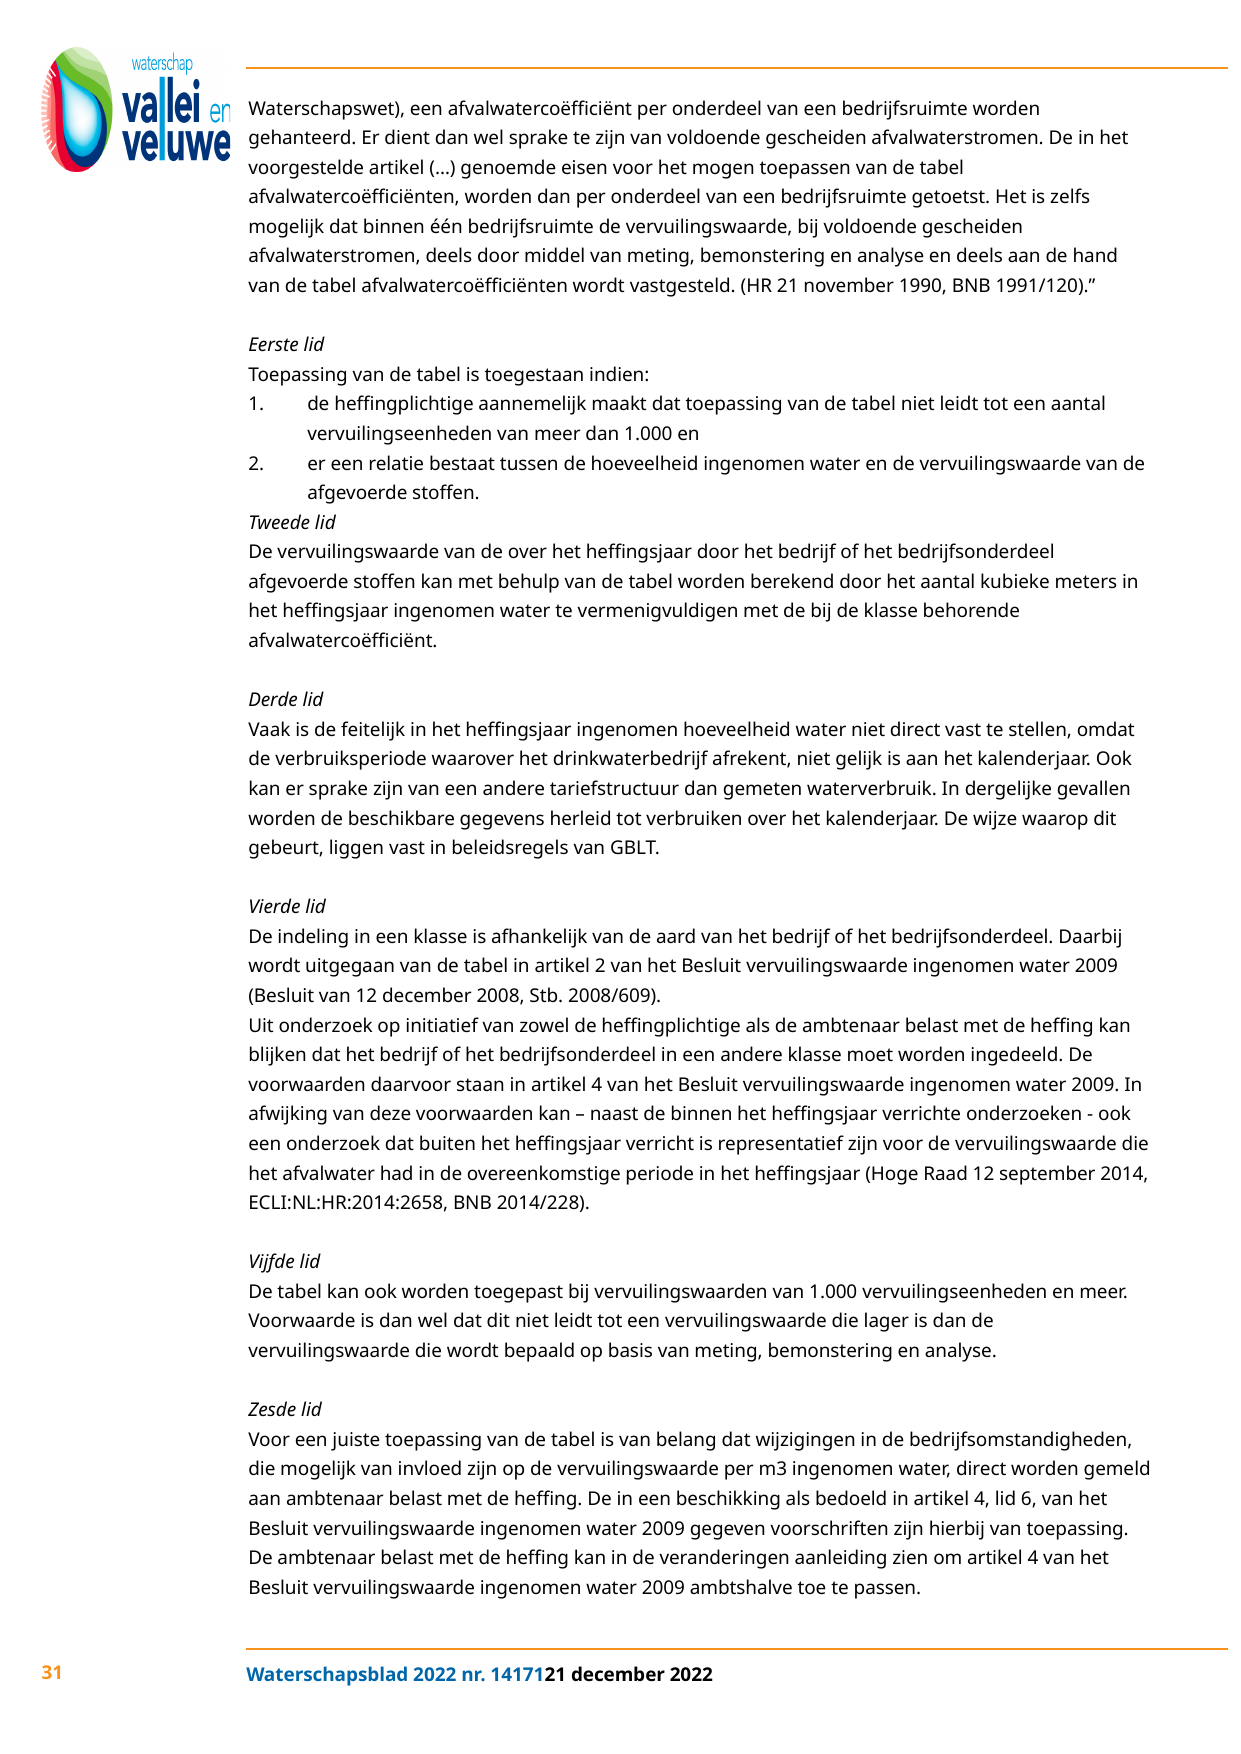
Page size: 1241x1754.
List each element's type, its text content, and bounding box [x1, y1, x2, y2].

text Vierde lid [248, 893, 1152, 919]
text Voor een juiste toepassing van de tabel is van belang dat wijzigingen in de bedrijfsomstandigheden, die mogelijk van invloed zijn op de vervuilingswaarde per m3 ingenomen water, direct worden gemeld aan ambtenaar belast met de heffing. De in een beschikking als bedoeld in artikel 4, lid 6, van het Besluit vervuilingswaarde ingenomen water 2009 gegeven voorschriften zijn hierbij van toepassing. De ambtenaar belast met de heffing kan in de veranderingen aanleiding zien om artikel 4 van het Besluit vervuilingswaarde ingenomen water 2009 ambtshalve toe te passen. [248, 1426, 1152, 1600]
text Derde lid [248, 686, 1152, 712]
text Tweede lid [248, 509, 1152, 535]
list de heffingplichtige aannemelijk maakt dat toepassing van de tabel niet leidt tot een aantal vervuilingseenheden van meer dan 1.000 en [248, 391, 1152, 446]
text Toepassing van de tabel is toegestaan indien: [248, 361, 1152, 387]
text De indeling in een klasse is afhankelijk van de aard van het bedrijf of het bedrijfsonderdeel. Daarbij wordt uitgegaan van de tabel in artikel 2 van het Besluit vervuilingswaarde ingenomen water 2009 (Besluit van 12 december 2008, Stb. 2008/609). [248, 923, 1152, 1008]
text Zesde lid [248, 1396, 1152, 1422]
text De vervuilingswaarde van de over het heffingsjaar door het bedrijf of het bedrijfsonderdeel afgevoerde stoffen kan met behulp van de tabel worden berekend door het aantal kubieke meters in het heffingsjaar ingenomen water te vermenigvuldigen met de bij de klasse behorende afvalwatercoëfficiënt. [248, 538, 1152, 653]
list er een relatie bestaat tussen de hoeveelheid ingenomen water en de vervuilingswaarde van de afgevoerde stoffen. [248, 450, 1152, 505]
text Vijfde lid [248, 1248, 1152, 1274]
text Vaak is de feitelijk in het heffingsjaar ingenomen hoeveelheid water niet direct vast te stellen, omdat de verbruiksperiode waarover het drinkwaterbedrijf afrekent, niet gelijk is aan het kalenderjaar. Ook kan er sprake zijn van een andere tariefstructuur dan gemeten waterverbruik. In dergelijke gevallen worden de beschikbare gegevens herleid tot verbruiken over het kalenderjaar. De wijze waarop dit gebeurt, liggen vast in beleidsregels van GBLT. [248, 716, 1152, 860]
text Uit onderzoek op initiatief van zowel de heffingplichtige als de ambtenaar belast met de heffing kan blijken dat het bedrijf of het bedrijfsonderdeel in een andere klasse moet worden ingedeeld. De voorwaarden daarvoor staan in artikel 4 van het Besluit vervuilingswaarde ingenomen water 2009. In afwijking van deze voorwaarden kan – naast de binnen het heffingsjaar verrichte onderzoeken - ook een onderzoek dat buiten het heffingsjaar verricht is representatief zijn voor de vervuilingswaarde die het afvalwater had in de overeenkomstige periode in het heffingsjaar (Hoge Raad 12 september 2014, ECLI:NL:HR:2014:2658, BNB 2014/228). [248, 1012, 1152, 1215]
text De tabel kan ook worden toegepast bij vervuilingswaarden van 1.000 vervuilingseenheden en meer. Voorwaarde is dan wel dat dit niet leidt tot een vervuilingswaarde die lager is dan de vervuilingswaarde die wordt bepaald op basis van meting, bemonstering en analyse. [248, 1278, 1152, 1363]
text Eerste lid [248, 331, 1152, 357]
text Waterschapswet), een afvalwatercoëfficiënt per onderdeel van een bedrijfsruimte worden gehanteerd. Er dient dan wel sprake te zijn van voldoende gescheiden afvalwaterstromen. De in het voorgestelde artikel (…) genoemde eisen voor het mogen toepassen van de tabel afvalwatercoëfficiënten, worden dan per onderdeel van een bedrijfsruimte getoetst. Het is zelfs mogelijk dat binnen één bedrijfsruimte de vervuilingswaarde, bij voldoende gescheiden afvalwaterstromen, deels door middel van meting, bemonstering en analyse en deels aan de hand van de tabel afvalwatercoëfficiënten wordt vastgesteld. (HR 21 november 1990, BNB 1991/120).” [248, 95, 1152, 298]
picture [41, 47, 231, 172]
